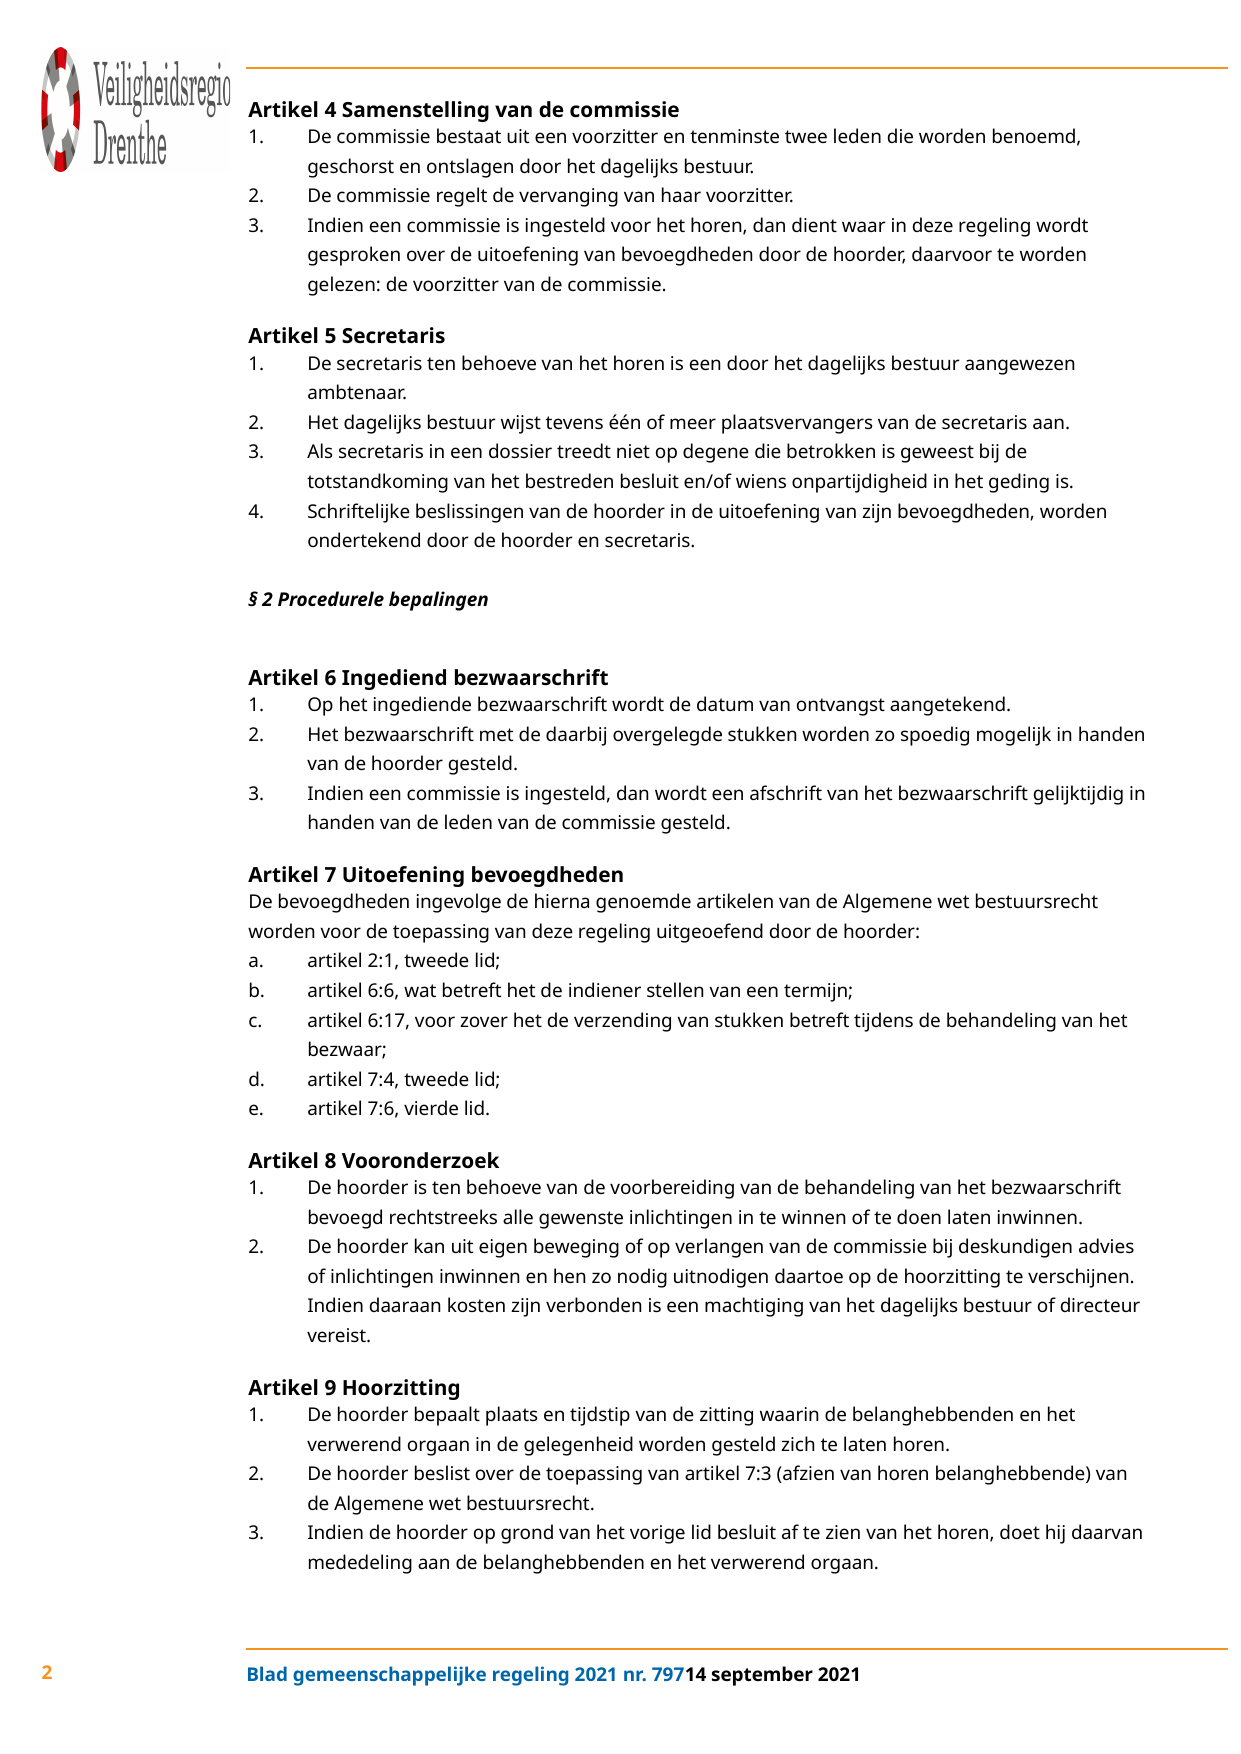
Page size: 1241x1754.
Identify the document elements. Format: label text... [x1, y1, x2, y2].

list Het bezwaarschrift met de daarbij overgelegde stukken worden zo spoedig mogelijk in handen van de hoorder gesteld. [248, 721, 1152, 776]
list artikel 6:6, wat betreft het de indiener stellen van een termijn; [248, 977, 1152, 1003]
list De secretaris ten behoeve van het horen is een door het dagelijks bestuur aangewezen ambtenaar. [248, 350, 1152, 405]
list artikel 7:4, tweede lid; [248, 1066, 1152, 1092]
list Als secretaris in een dossier treedt niet op degene die betrokken is geweest bij de totstandkoming van het bestreden besluit en/of wiens onpartijdigheid in het geding is. [248, 439, 1152, 494]
list Schriftelijke beslissingen van de hoorder in de uitoefening van zijn bevoegdheden, worden ondertekend door de hoorder en secretaris. [248, 498, 1152, 553]
text Artikel 6 Ingediend bezwaarschrift [248, 663, 1152, 691]
text Artikel 4 Samenstelling van de commissie [248, 95, 1152, 123]
text § 2 Procedurele bepalingen [248, 587, 1152, 612]
list Indien een commissie is ingesteld, dan wordt een afschrift van het bezwaarschrift gelijktijdig in handen van de leden van de commissie gesteld. [248, 780, 1152, 835]
list Op het ingediende bezwaarschrift wordt de datum van ontvangst aangetekend. [248, 691, 1152, 717]
text Artikel 9 Hoorzitting [248, 1373, 1152, 1401]
list artikel 2:1, tweede lid; [248, 948, 1152, 973]
list De hoorder bepaalt plaats en tijdstip van de zitting waarin de belanghebbenden en het verwerend orgaan in de gelegenheid worden gesteld zich te laten horen. [248, 1401, 1152, 1456]
list De hoorder is ten behoeve van de voorbereiding van de behandeling van het bezwaarschrift bevoegd rechtstreeks alle gewenste inlichtingen in te winnen of te doen laten inwinnen. [248, 1174, 1152, 1230]
picture [41, 47, 231, 172]
list De commissie regelt de vervanging van haar voorzitter. [248, 182, 1152, 208]
list De hoorder kan uit eigen beweging of op verlangen van de commissie bij deskundigen advies of inlichtingen inwinnen en hen zo nodig uitnodigen daartoe op de hoorzitting te verschijnen. Indien daaraan kosten zijn verbonden is een machtiging van het dagelijks bestuur of directeur vereist. [248, 1233, 1152, 1348]
list Indien de hoorder op grond van het vorige lid besluit af te zien van het horen, doet hij daarvan mededeling aan de belanghebbenden en het verwerend orgaan. [248, 1519, 1152, 1575]
list De commissie bestaat uit een voorzitter en tenminste twee leden die worden benoemd, geschorst en ontslagen door het dagelijks bestuur. [248, 123, 1152, 178]
list Het dagelijks bestuur wijst tevens één of meer plaatsvervangers van de secretaris aan. [248, 409, 1152, 435]
list artikel 6:17, voor zover het de verzending van stukken betreft tijdens de behandeling van het bezwaar; [248, 1007, 1152, 1062]
list artikel 7:6, vierde lid. [248, 1096, 1152, 1121]
text Artikel 7 Uitoefening bevoegdheden [248, 860, 1152, 888]
text Artikel 8 Vooronderzoek [248, 1146, 1152, 1174]
list De hoorder beslist over de toepassing van artikel 7:3 (afzien van horen belanghebbende) van de Algemene wet bestuursrecht. [248, 1460, 1152, 1516]
text De bevoegdheden ingevolge de hierna genoemde artikelen van de Algemene wet bestuursrecht worden voor de toepassing van deze regeling uitgeoefend door de hoorder: [248, 888, 1152, 944]
text Artikel 5 Secretaris [248, 322, 1152, 350]
list Indien een commissie is ingesteld voor het horen, dan dient waar in deze regeling wordt gesproken over de uitoefening van bevoegdheden door de hoorder, daarvoor te worden gelezen: de voorzitter van de commissie. [248, 212, 1152, 297]
